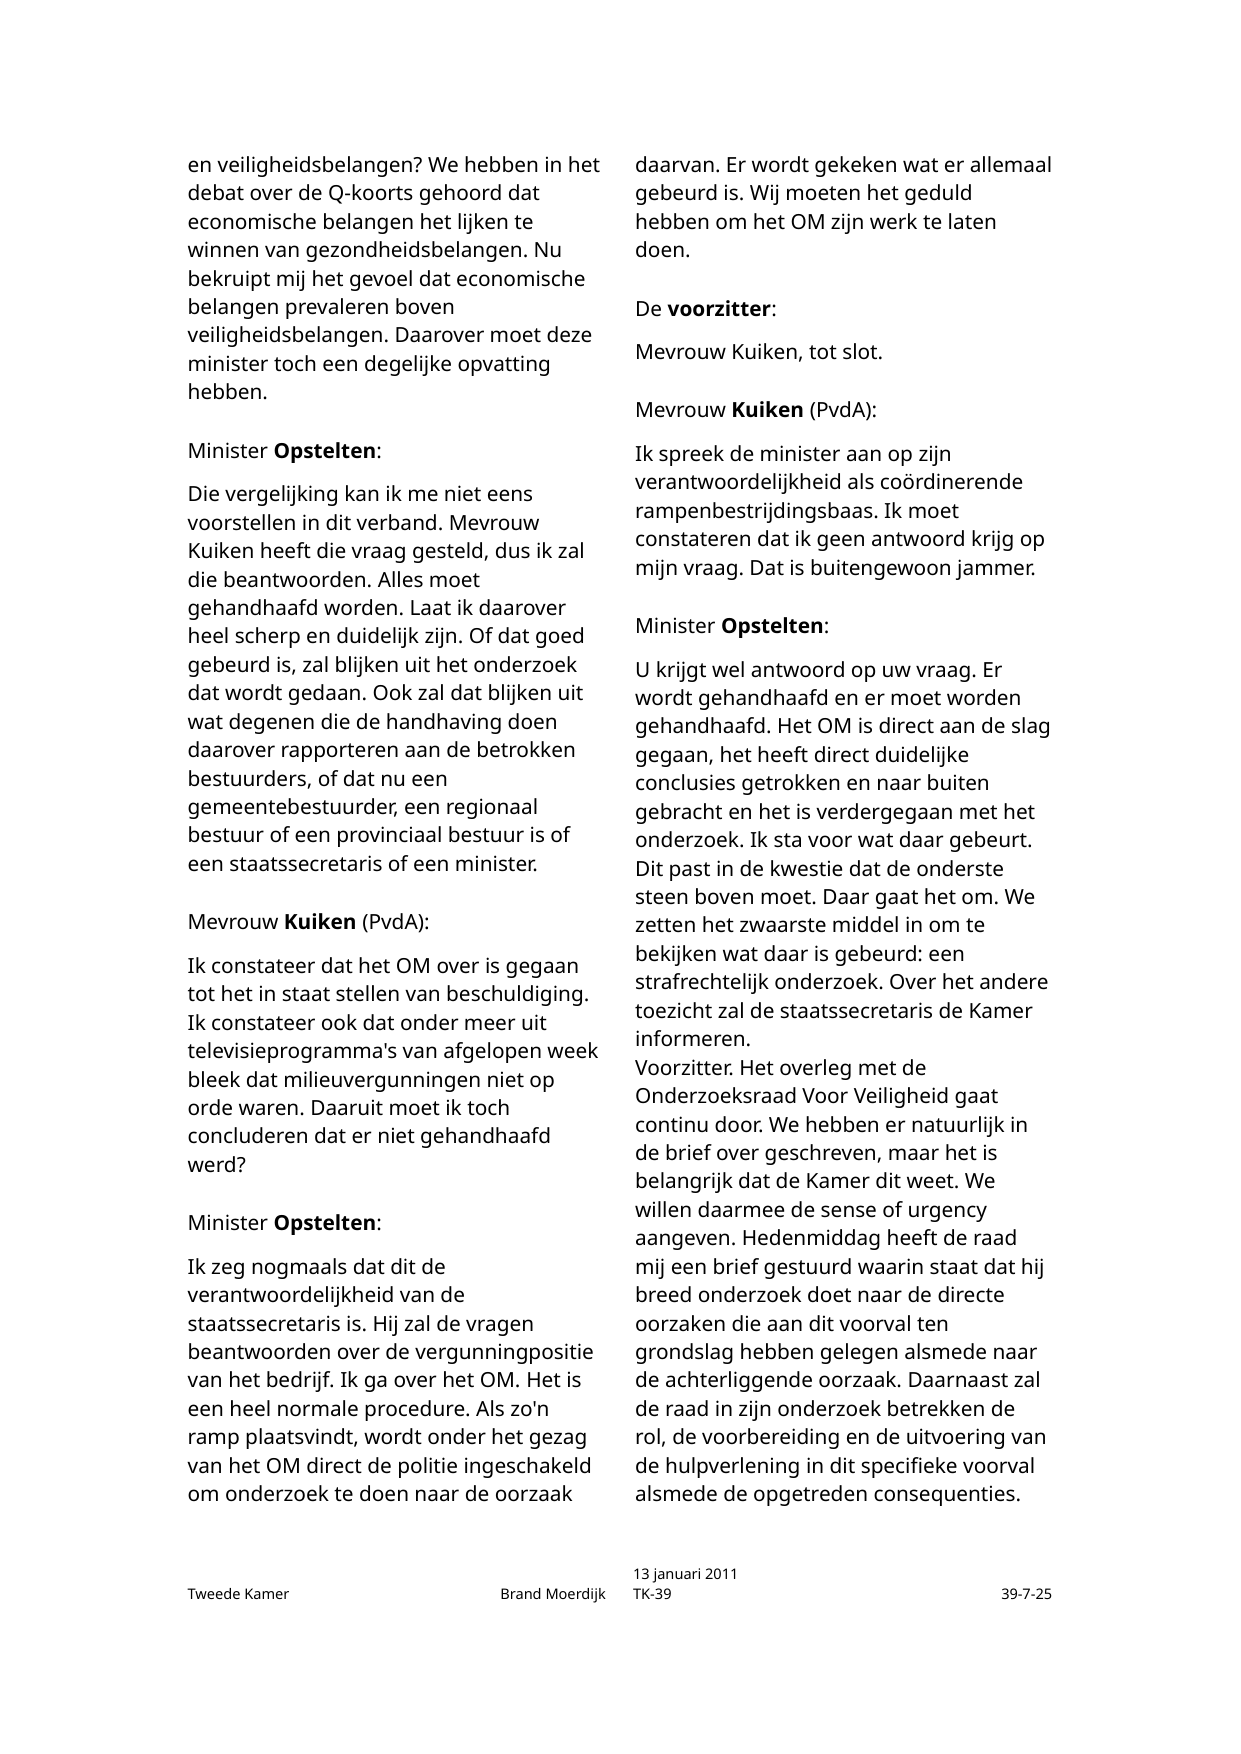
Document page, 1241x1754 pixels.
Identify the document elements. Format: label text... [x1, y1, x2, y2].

text Mevrouw Kuiken, tot slot. [635, 337, 1053, 366]
text Ik constateer dat het OM over is gegaan tot het in staat stellen van beschuldiging. Ik constateer ook dat onder meer uit televisieprogramma's van afgelopen week bleek dat milieuvergunningen niet op orde waren. Daaruit moet ik toch concluderen dat er niet gehandhaafd werd? [187, 951, 605, 1178]
text Ik zeg nogmaals dat dit de verantwoordelijkheid van de staatssecretaris is. Hij zal de vragen beantwoorden over de vergunningpositie van het bedrijf. Ik ga over het OM. Het is een heel normale procedure. Als zo'n ramp plaatsvindt, wordt onder het gezag van het OM direct de politie ingeschakeld om onderzoek te doen naar de oorzaak [187, 1252, 605, 1508]
text daarvan. Er wordt gekeken wat er allemaal gebeurd is. Wij moeten het geduld hebben om het OM zijn werk te laten doen. [635, 150, 1053, 264]
text Minister Opstelten: [187, 1208, 605, 1237]
text Minister Opstelten: [635, 611, 1053, 640]
text Die vergelijking kan ik me niet eens voorstellen in dit verband. Mevrouw Kuiken heeft die vraag gesteld, dus ik zal die beantwoorden. Alles moet gehandhaafd worden. Laat ik daarover heel scherp en duidelijk zijn. Of dat goed gebeurd is, zal blijken uit het onderzoek dat wordt gedaan. Ook zal dat blijken uit wat degenen die de handhaving doen daarover rapporteren aan de betrokken bestuurders, of dat nu een gemeentebestuurder, een regionaal bestuur of een provinciaal bestuur is of een staatssecretaris of een minister. [187, 479, 605, 877]
text en veiligheidsbelangen? We hebben in het debat over de Q-koorts gehoord dat economische belangen het lijken te winnen van gezondheidsbelangen. Nu bekruipt mij het gevoel dat economische belangen prevaleren boven veiligheidsbelangen. Daarover moet deze minister toch een degelijke opvatting hebben. [187, 150, 605, 406]
text Voorzitter. Het overleg met de Onderzoeksraad Voor Veiligheid gaat continu door. We hebben er natuurlijk in de brief over geschreven, maar het is belangrijk dat de Kamer dit weet. We willen daarmee de sense of urgency aangeven. Hedenmiddag heeft de raad mij een brief gestuurd waarin staat dat hij breed onderzoek doet naar de directe oorzaken die aan dit voorval ten grondslag hebben gelegen alsmede naar de achterliggende oorzaak. Daarnaast zal de raad in zijn onderzoek betrekken de rol, de voorbereiding en de uitvoering van de hulpverlening in dit specifieke voorval alsmede de opgetreden consequenties. [635, 1053, 1053, 1508]
text Mevrouw Kuiken (PvdA): [187, 907, 605, 936]
text U krijgt wel antwoord op uw vraag. Er wordt gehandhaafd en er moet worden gehandhaafd. Het OM is direct aan de slag gegaan, het heeft direct duidelijke conclusies getrokken en naar buiten gebracht en het is verdergegaan met het onderzoek. Ik sta voor wat daar gebeurt. Dit past in de kwestie dat de onderste steen boven moet. Daar gaat het om. We zetten het zwaarste middel in om te bekijken wat daar is gebeurd: een strafrechtelijk onderzoek. Over het andere toezicht zal de staatssecretaris de Kamer informeren. [635, 655, 1053, 1053]
text Ik spreek de minister aan op zijn verantwoordelijkheid als coördinerende rampenbestrijdingsbaas. Ik moet constateren dat ik geen antwoord krijg op mijn vraag. Dat is buitengewoon jammer. [635, 439, 1053, 581]
text De voorzitter: [635, 294, 1053, 322]
text Mevrouw Kuiken (PvdA): [635, 396, 1053, 424]
text Minister Opstelten: [187, 436, 605, 464]
